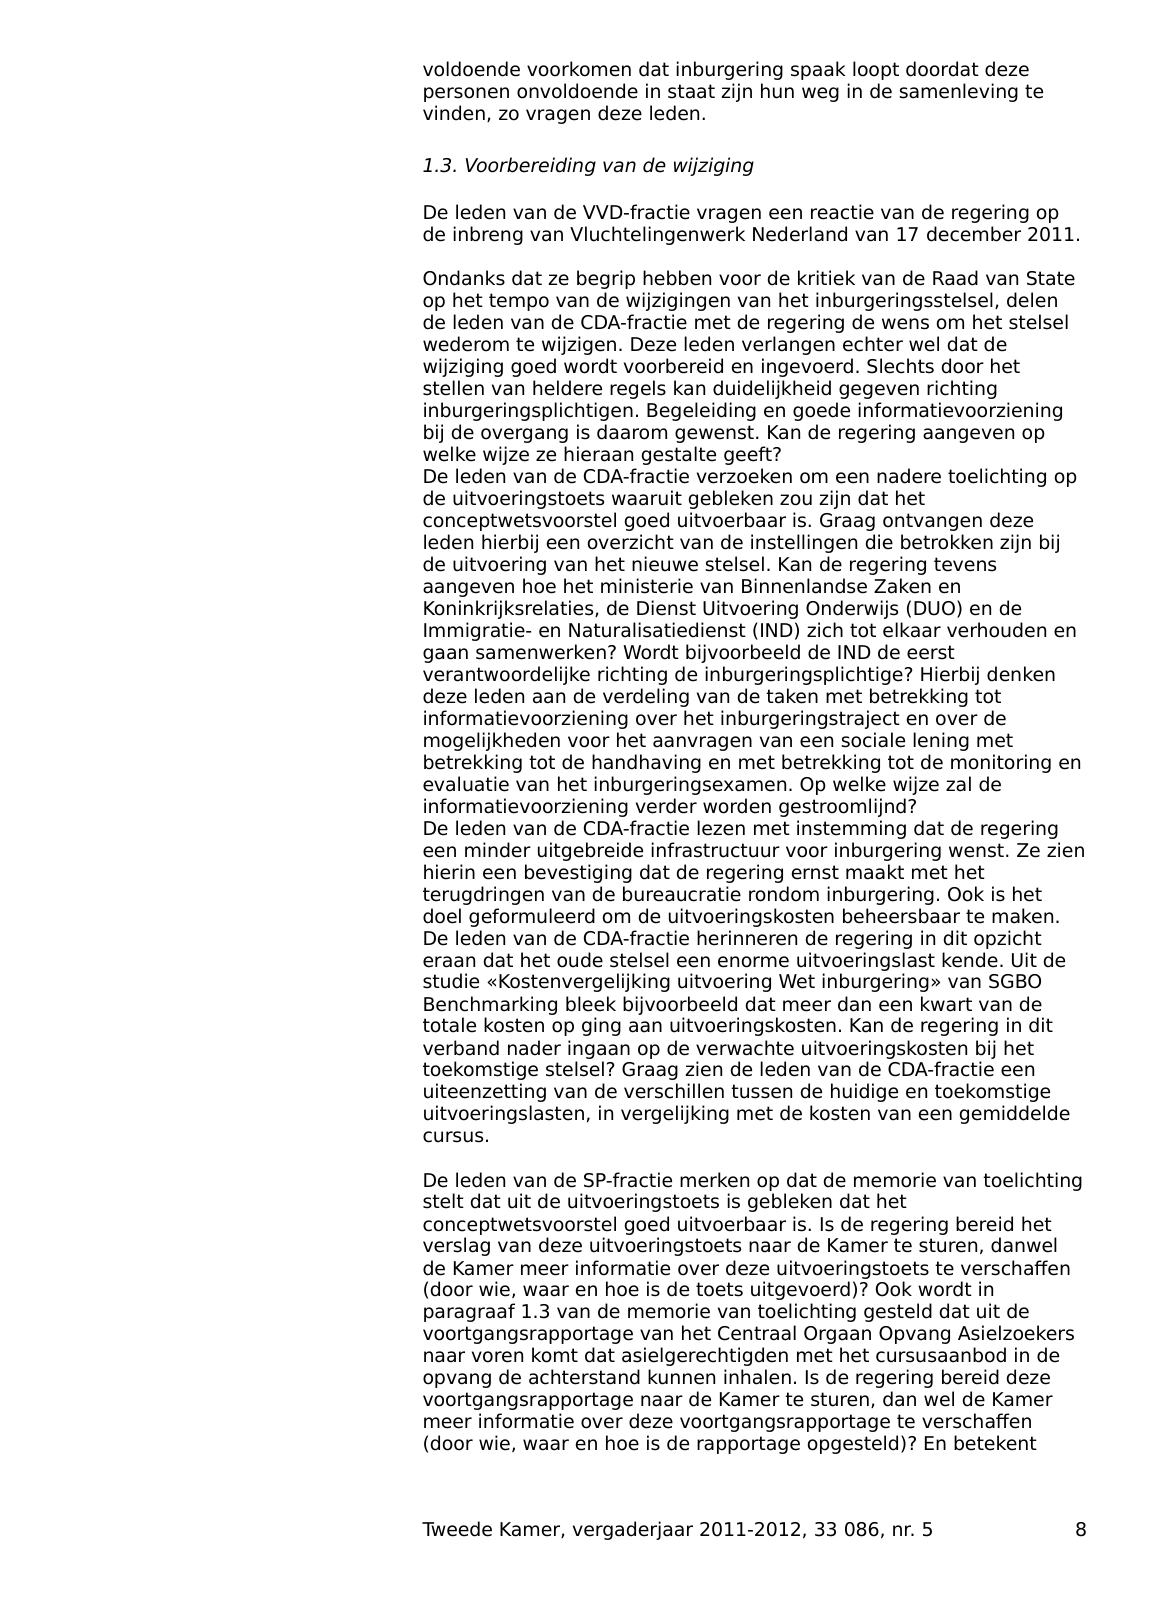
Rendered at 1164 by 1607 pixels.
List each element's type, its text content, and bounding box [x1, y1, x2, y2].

text Ondanks dat ze begrip hebben voor de kritiek van de Raad van State op het tempo van de wijzigingen van het inburgeringsstelsel, delen de leden van de CDA-fractie met de regering de wens om het stelsel wederom te wijzigen. Deze leden verlangen echter wel dat de wijziging goed wordt voorbereid en ingevoerd. Slechts door het stellen van heldere regels kan duidelijkheid gegeven richting inburgeringsplichtigen. Begeleiding en goede informatievoorziening bij de overgang is daarom gewenst. Kan de regering aangeven op welke wijze ze hieraan gestalte geeft? [422, 268, 1087, 466]
text De leden van de VVD-fractie vragen een reactie van de regering op de inbreng van Vluchtelingenwerk Nederland van 17 december 2011. [422, 202, 1087, 246]
text De leden van de CDA-fractie verzoeken om een nadere toelichting op de uitvoeringstoets waaruit gebleken zou zijn dat het conceptwetsvoorstel goed uitvoerbaar is. Graag ontvangen deze leden hierbij een overzicht van de instellingen die betrokken zijn bij de uitvoering van het nieuwe stelsel. Kan de regering tevens aangeven hoe het ministerie van Binnenlandse Zaken en Koninkrijksrelaties, de Dienst Uitvoering Onderwijs (DUO) en de Immigratie- en Naturalisatiedienst (IND) zich tot elkaar verhouden en gaan samenwerken? Wordt bijvoorbeeld de IND de eerst verantwoordelijke richting de inburgeringsplichtige? Hierbij denken deze leden aan de verdeling van de taken met betrekking tot informatievoorziening over het inburgeringstraject en over de mogelijkheden voor het aanvragen van een sociale lening met betrekking tot de handhaving en met betrekking tot de monitoring en evaluatie van het inburgeringsexamen. Op welke wijze zal de informatievoorziening verder worden gestroomlijnd? [422, 466, 1087, 818]
text De leden van de SP-fractie merken op dat de memorie van toelichting stelt dat uit de uitvoeringstoets is gebleken dat het conceptwetsvoorstel goed uitvoerbaar is. Is de regering bereid het verslag van deze uitvoeringstoets naar de Kamer te sturen, danwel de Kamer meer informatie over deze uitvoeringstoets te verschaffen (door wie, waar en hoe is de toets uitgevoerd)? Ook wordt in paragraaf 1.3 van de memorie van toelichting gesteld dat uit de voortgangsrapportage van het Centraal Orgaan Opvang Asielzoekers naar voren komt dat asielgerechtigden met het cursusaanbod in de opvang de achterstand kunnen inhalen. Is de regering bereid deze voortgangsrapportage naar de Kamer te sturen, dan wel de Kamer meer informatie over deze voortgangsrapportage te verschaffen (door wie, waar en hoe is de rapportage opgesteld)? En betekent [422, 1169, 1087, 1455]
text De leden van de CDA-fractie lezen met instemming dat de regering een minder uitgebreide infrastructuur voor inburgering wenst. Ze zien hierin een bevestiging dat de regering ernst maakt met het terugdringen van de bureaucratie rondom inburgering. Ook is het doel geformuleerd om de uitvoeringskosten beheersbaar te maken. De leden van de CDA-fractie herinneren de regering in dit opzicht eraan dat het oude stelsel een enorme uitvoeringslast kende. Uit de studie «Kostenvergelijking uitvoering Wet inburgering» van SGBO Benchmarking bleek bijvoorbeeld dat meer dan een kwart van de totale kosten op ging aan uitvoeringskosten. Kan de regering in dit verband nader ingaan op de verwachte uitvoeringskosten bij het toekomstige stelsel? Graag zien de leden van de CDA-fractie een uiteenzetting van de verschillen tussen de huidige en toekomstige uitvoeringslasten, in vergelijking met de kosten van een gemiddelde cursus. [422, 818, 1087, 1147]
text voldoende voorkomen dat inburgering spaak loopt doordat deze personen onvoldoende in staat zijn hun weg in de samenleving te vinden, zo vragen deze leden. [422, 59, 1087, 125]
subtitle 1.3. Voorbereiding van de wijziging [422, 155, 1087, 177]
